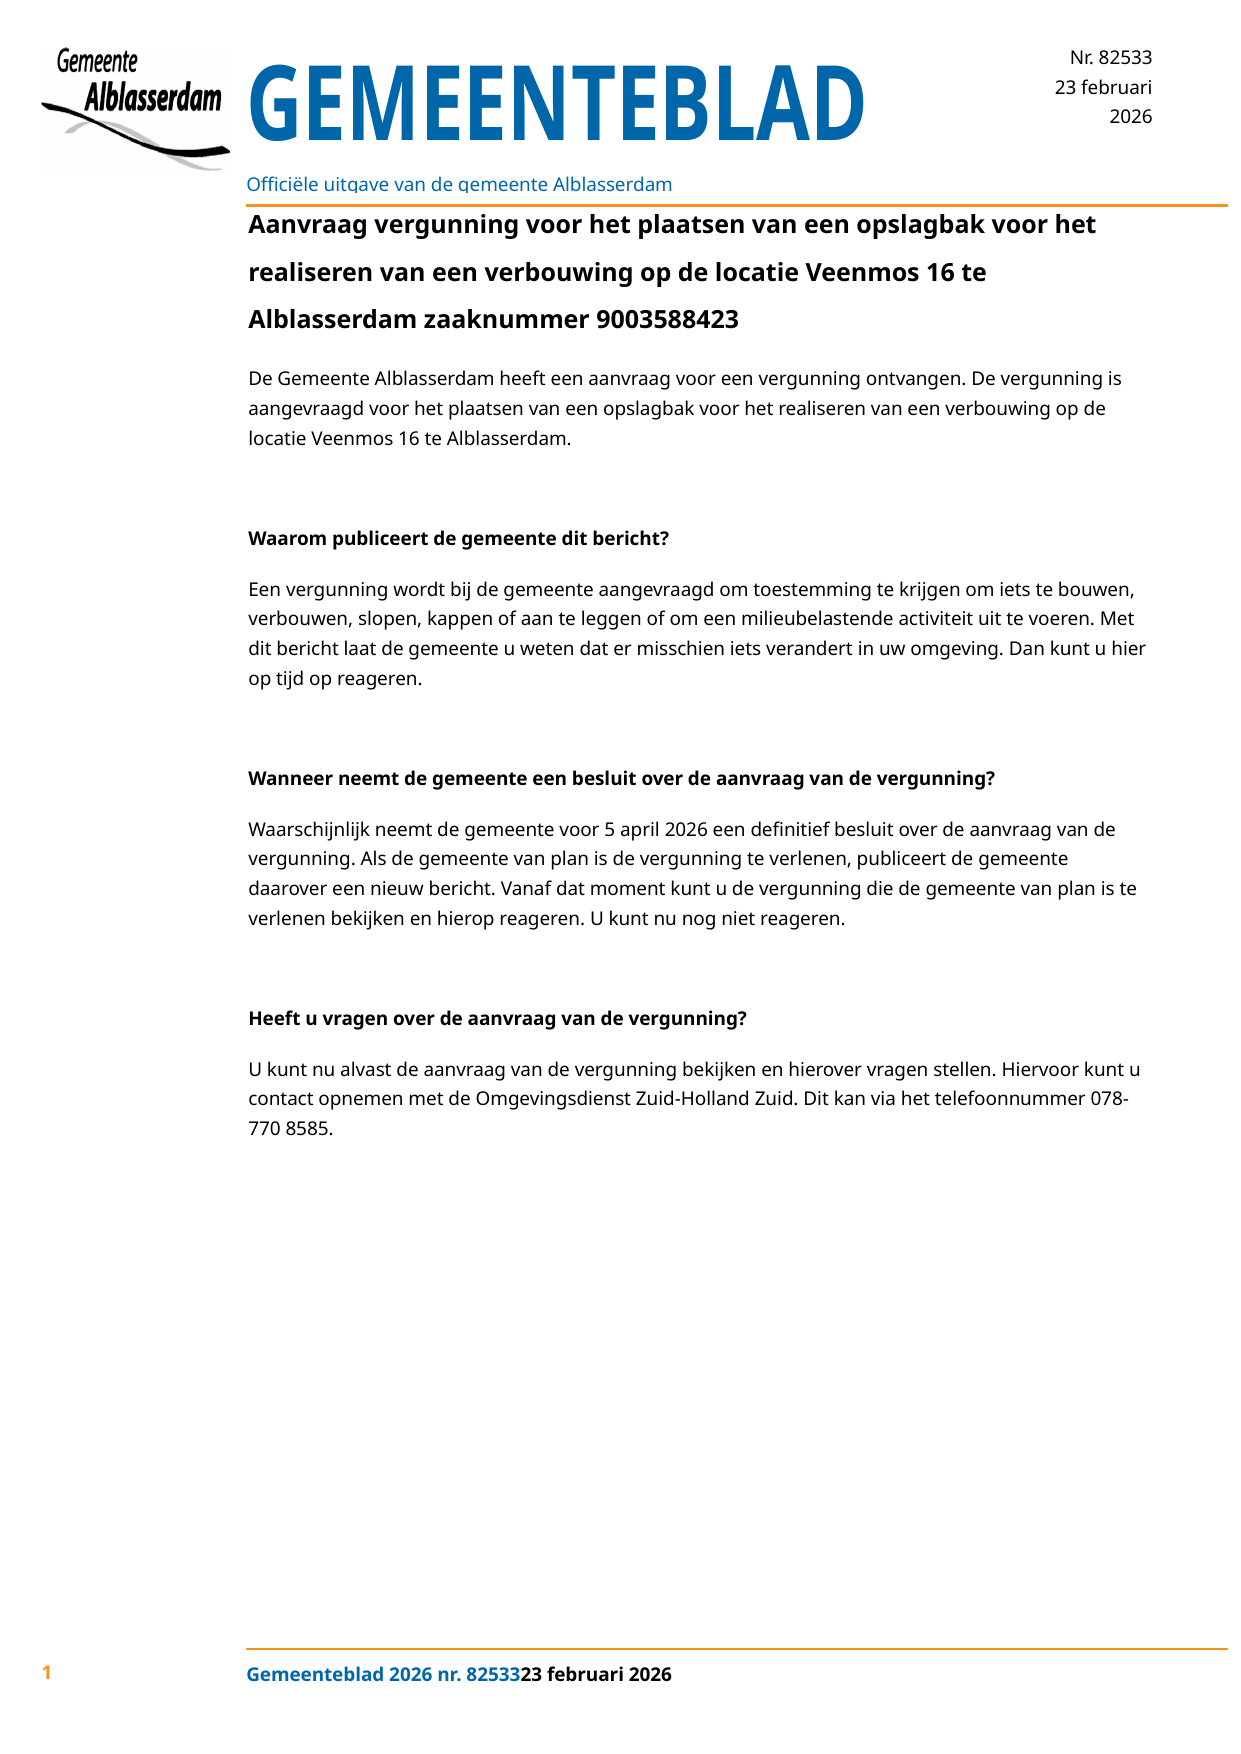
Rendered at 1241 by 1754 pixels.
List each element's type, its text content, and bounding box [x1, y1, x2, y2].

text Waarschijnlijk neemt de gemeente voor 5 april 2026 een definitief besluit over de aanvraag van de vergunning. Als de gemeente van plan is de vergunning te verlenen, publiceert de gemeente daarover een nieuw bericht. Vanaf dat moment kunt u de vergunning die de gemeente van plan is te verlenen bekijken en hierop reageren. U kunt nu nog niet reageren. [248, 816, 1152, 930]
text Aanvraag vergunning voor het plaatsen van een opslagbak voor het realiseren van een verbouwing op de locatie Veenmos 16 te Alblasserdam zaaknummer 9003588423 [248, 207, 1152, 336]
picture [41, 47, 231, 172]
text U kunt nu alvast de aanvraag van de vergunning bekijken en hierover vragen stellen. Hiervoor kunt u contact opnemen met de Omgevingsdienst Zuid-Holland Zuid. Dit kan via het telefoonnummer 078-770 8585. [248, 1056, 1152, 1141]
text Heeft u vragen over de aanvraag van de vergunning? [248, 1006, 1152, 1031]
text Waarom publiceert de gemeente dit bericht? [248, 526, 1152, 551]
text Wanneer neemt de gemeente een besluit over de aanvraag van de vergunning? [248, 766, 1152, 791]
text De Gemeente Alblasserdam heeft een aanvraag voor een vergunning ontvangen. De vergunning is aangevraagd voor het plaatsen van een opslagbak voor het realiseren van een verbouwing op de locatie Veenmos 16 te Alblasserdam. [248, 366, 1152, 450]
text Een vergunning wordt bij de gemeente aangevraagd om toestemming te krijgen om iets te bouwen, verbouwen, slopen, kappen of aan te leggen of om een milieubelastende activiteit uit te voeren. Met dit bericht laat de gemeente u weten dat er misschien iets verandert in uw omgeving. Dan kunt u hier op tijd op reageren. [248, 576, 1152, 690]
